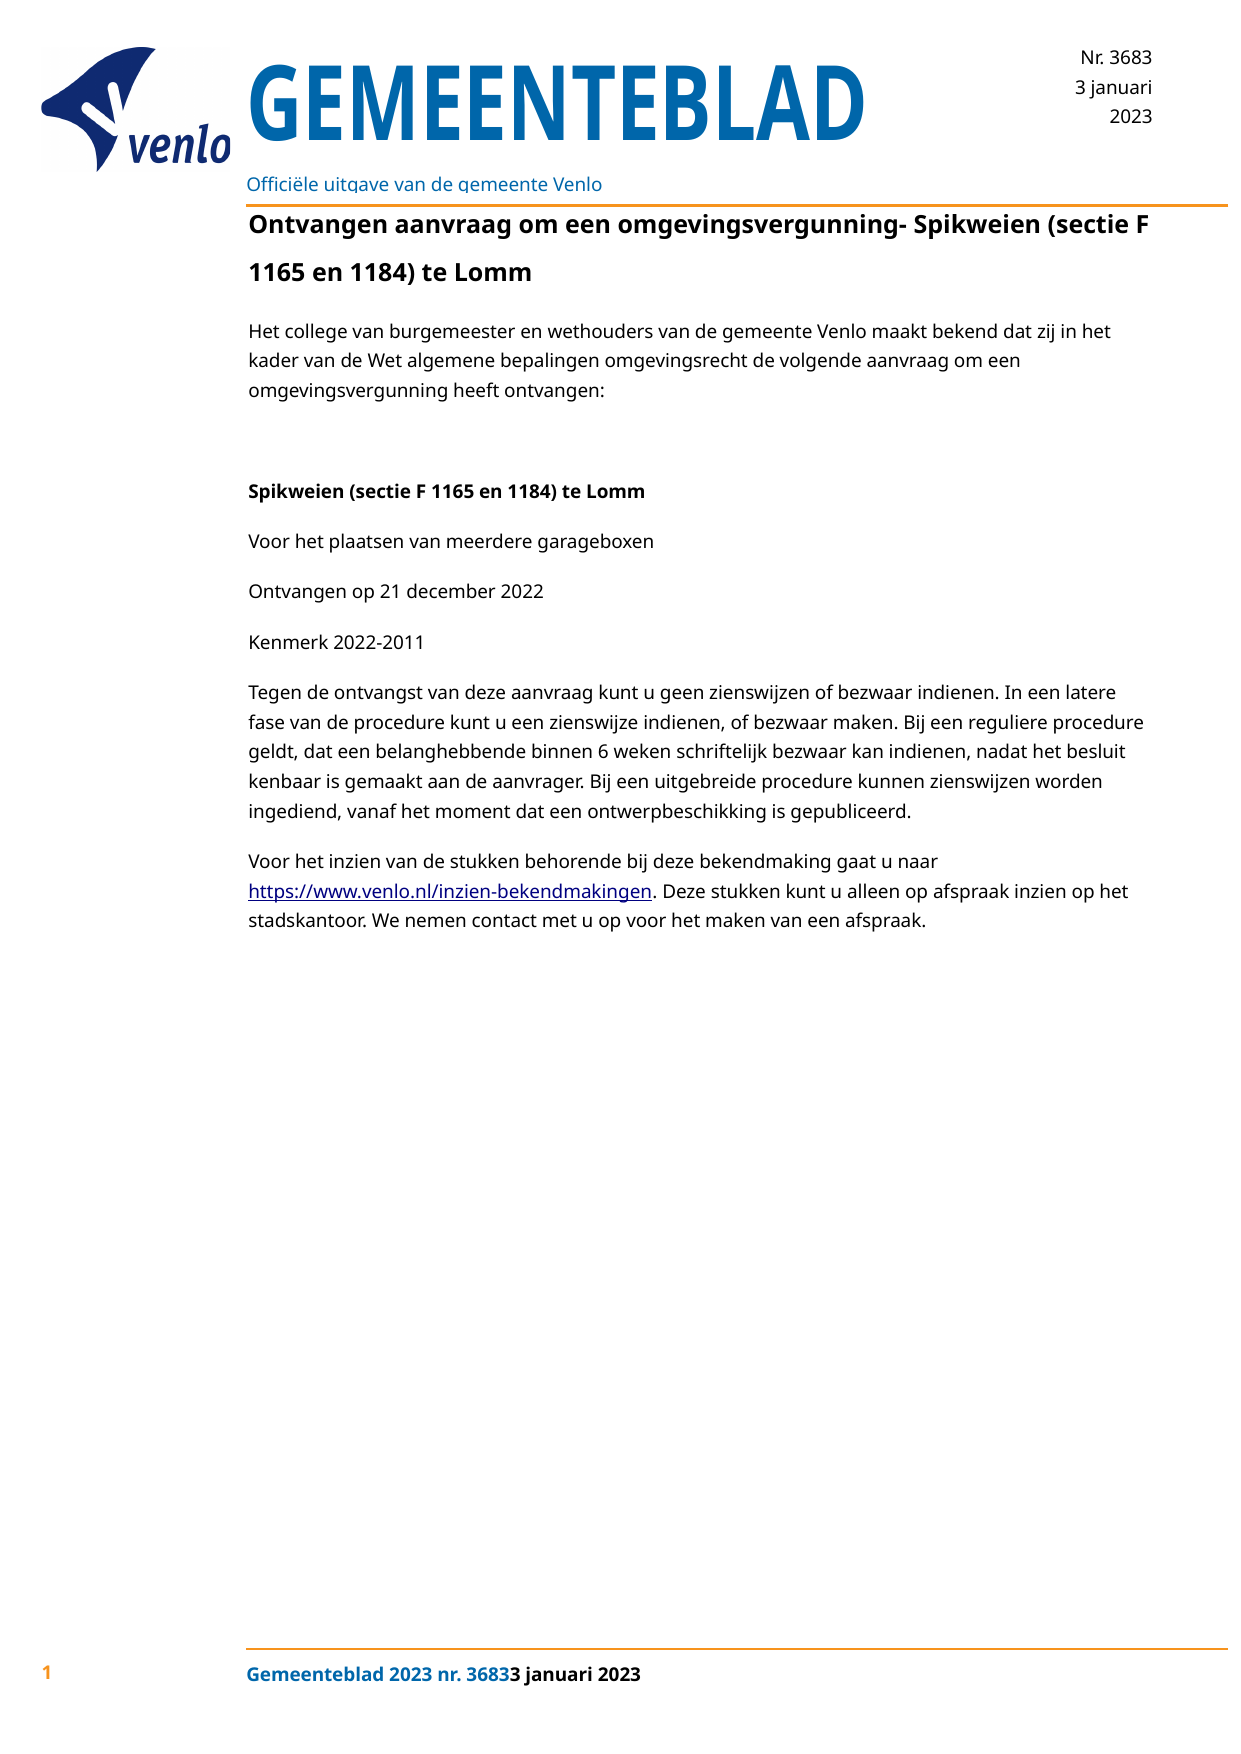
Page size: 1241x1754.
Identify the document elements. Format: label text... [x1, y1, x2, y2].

text Spikweien (sectie F 1165 en 1184) te Lomm [248, 478, 1152, 504]
text Het college van burgemeester en wethouders van de gemeente Venlo maakt bekend dat zij in het kader van de Wet algemene bepalingen omgevingsrecht de volgende aanvraag om een omgevingsvergunning heeft ontvangen: [248, 318, 1152, 403]
text Ontvangen aanvraag om een omgevingsvergunning- Spikweien (sectie F 1165 en 1184) te Lomm [248, 207, 1152, 288]
text Ontvangen op 21 december 2022 [248, 579, 1152, 604]
picture [41, 47, 231, 172]
text Tegen de ontvangst van deze aanvraag kunt u geen zienswijzen of bezwaar indienen. In een latere fase van de procedure kunt u een zienswijze indienen, of bezwaar maken. Bij een reguliere procedure geldt, dat een belanghebbende binnen 6 weken schriftelijk bezwaar kan indienen, nadat het besluit kenbaar is gemaakt aan de aanvrager. Bij een uitgebreide procedure kunnen zienswijzen worden ingediend, vanaf het moment dat een ontwerpbeschikking is gepubliceerd. [248, 679, 1152, 824]
text Kenmerk 2022-2011 [248, 629, 1152, 655]
text Voor het inzien van de stukken behorende bij deze bekendmaking gaat u naar https://www.venlo.nl/inzien-bekendmakingen. Deze stukken kunt u alleen op afspraak inzien op het stadskantoor. We nemen contact met u op voor het maken van een afspraak. [248, 848, 1152, 933]
text Voor het plaatsen van meerdere garageboxen [248, 528, 1152, 554]
